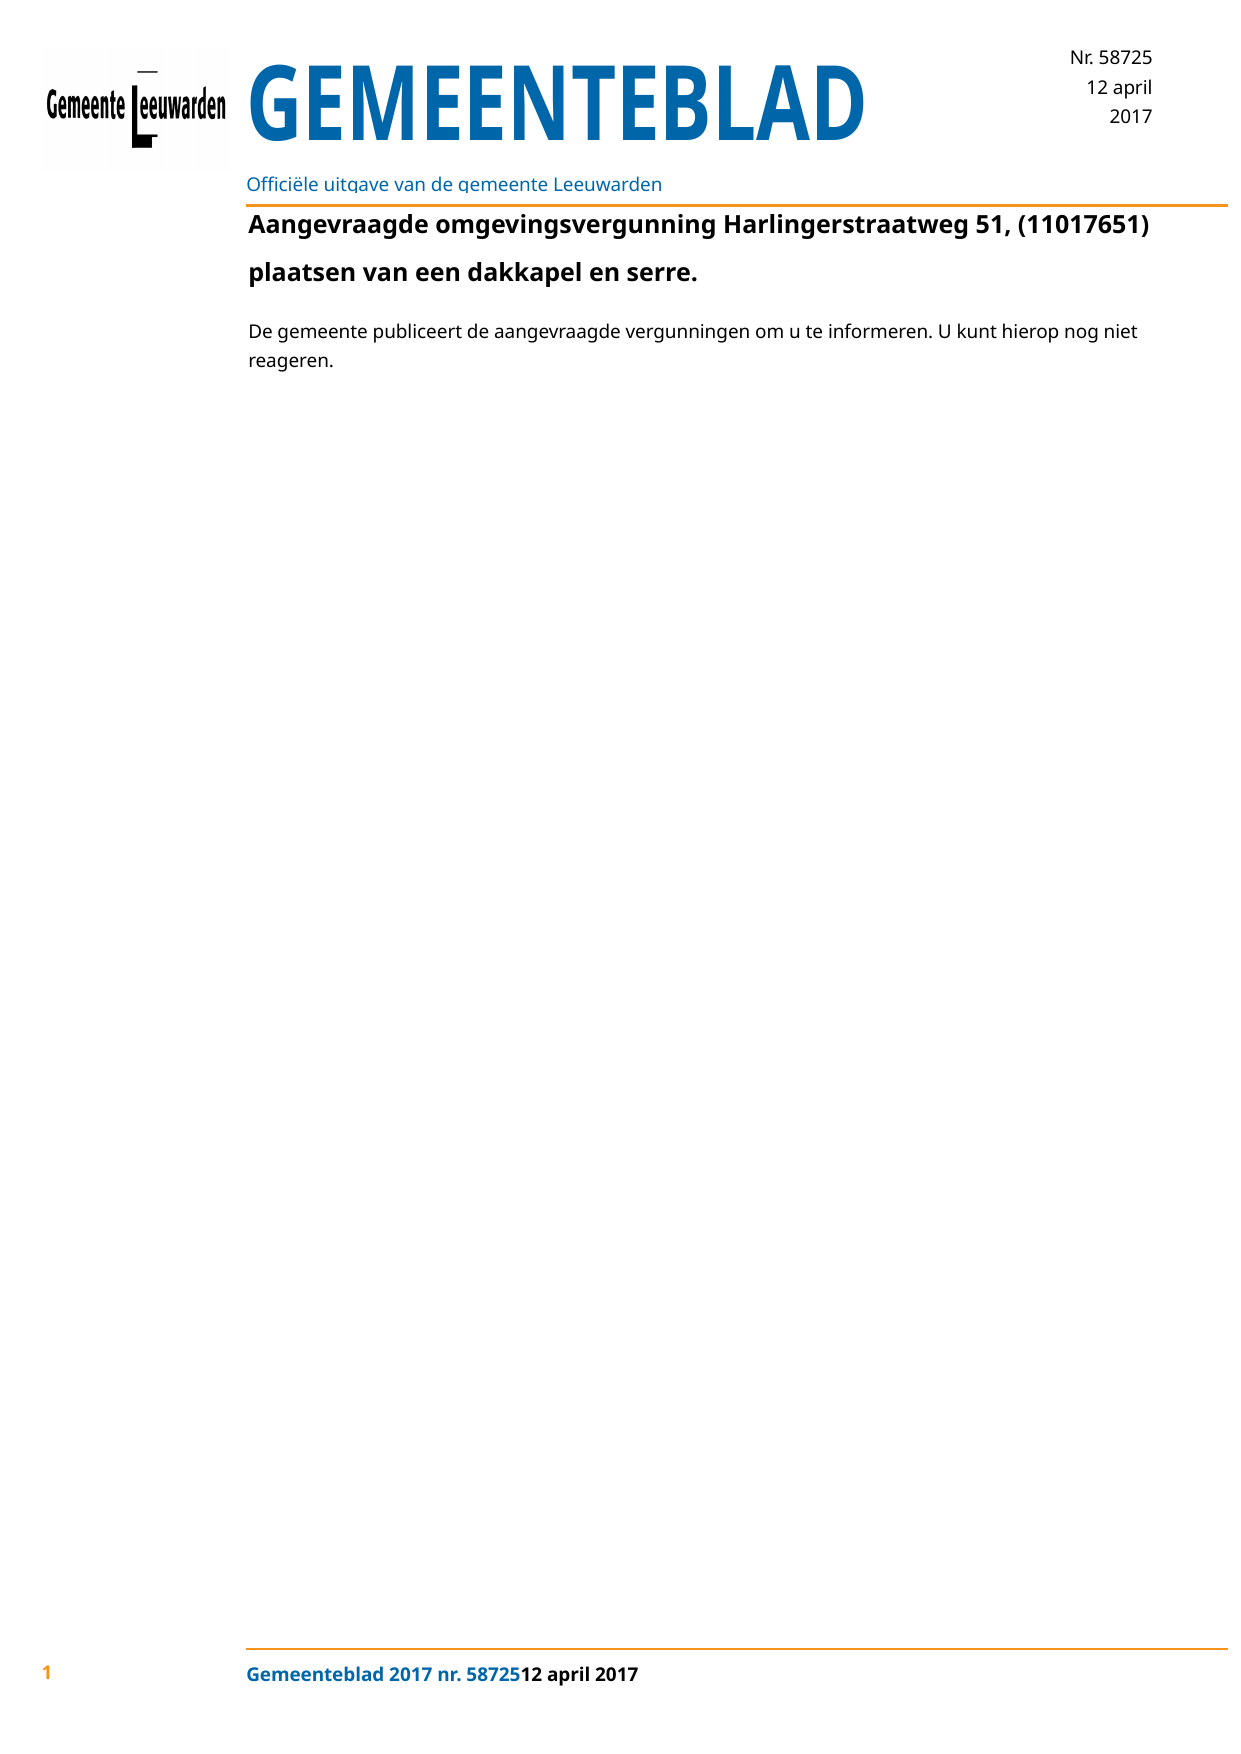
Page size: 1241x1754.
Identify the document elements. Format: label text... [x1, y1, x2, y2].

text Aangevraagde omgevingsvergunning Harlingerstraatweg 51, (11017651) plaatsen van een dakkapel en serre. [248, 207, 1152, 288]
text De gemeente publiceert de aangevraagde vergunningen om u te informeren. U kunt hierop nog niet reageren. [248, 318, 1152, 373]
picture [41, 47, 231, 172]
